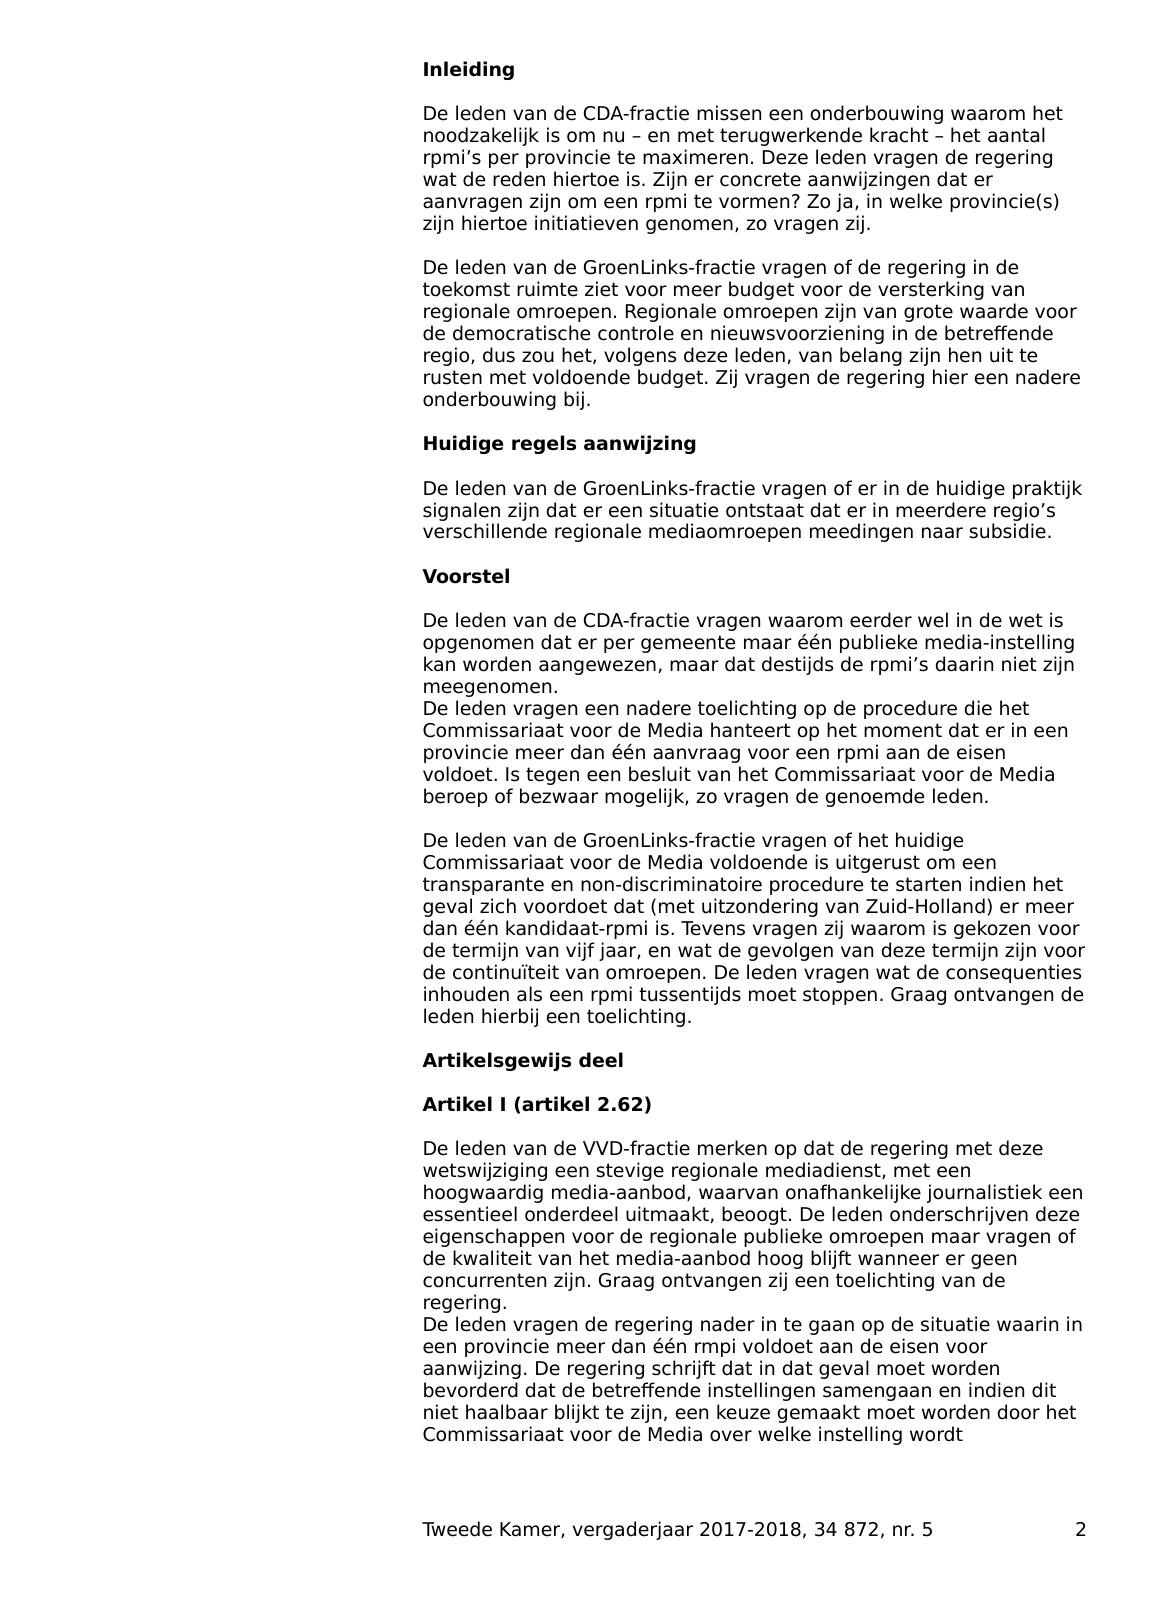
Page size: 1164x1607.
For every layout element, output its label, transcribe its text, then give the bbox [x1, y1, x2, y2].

subtitle Voorstel [422, 566, 1087, 588]
text De leden van de GroenLinks-fractie vragen of de regering in de toekomst ruimte ziet voor meer budget voor de versterking van regionale omroepen. Regionale omroepen zijn van grote waarde voor de democratische controle en nieuwsvoorziening in de betreffende regio, dus zou het, volgens deze leden, van belang zijn hen uit te rusten met voldoende budget. Zij vragen de regering hier een nadere onderbouwing bij. [422, 257, 1087, 411]
text De leden van de CDA-fractie missen een onderbouwing waarom het noodzakelijk is om nu – en met terugwerkende kracht – het aantal rpmi’s per provincie te maximeren. Deze leden vragen de regering wat de reden hiertoe is. Zijn er concrete aanwijzingen dat er aanvragen zijn om een rpmi te vormen? Zo ja, in welke provincie(s) zijn hiertoe initiatieven genomen, zo vragen zij. [422, 103, 1087, 235]
text De leden van de GroenLinks-fractie vragen of er in de huidige praktijk signalen zijn dat er een situatie ontstaat dat er in meerdere regio’s verschillende regionale mediaomroepen meedingen naar subsidie. [422, 477, 1087, 543]
subtitle Inleiding [422, 59, 1087, 81]
text De leden vragen de regering nader in te gaan op de situatie waarin in een provincie meer dan één rmpi voldoet aan de eisen voor aanwijzing. De regering schrijft dat in dat geval moet worden bevorderd dat de betreffende instellingen samengaan en indien dit niet haalbaar blijkt te zijn, een keuze gemaakt moet worden door het Commissariaat voor de Media over welke instelling wordt [422, 1314, 1087, 1446]
subtitle Artikel I (artikel 2.62) [422, 1094, 1087, 1116]
subtitle Artikelsgewijs deel [422, 1050, 1087, 1072]
text De leden van de CDA-fractie vragen waarom eerder wel in de wet is opgenomen dat er per gemeente maar één publieke media-instelling kan worden aangewezen, maar dat destijds de rpmi’s daarin niet zijn meegenomen. [422, 610, 1087, 698]
subtitle Huidige regels aanwijzing [422, 433, 1087, 455]
text De leden van de GroenLinks-fractie vragen of het huidige Commissariaat voor de Media voldoende is uitgerust om een transparante en non-discriminatoire procedure te starten indien het geval zich voordoet dat (met uitzondering van Zuid-Holland) er meer dan één kandidaat-rpmi is. Tevens vragen zij waarom is gekozen voor de termijn van vijf jaar, en wat de gevolgen van deze termijn zijn voor de continuïteit van omroepen. De leden vragen wat de consequenties inhouden als een rpmi tussentijds moet stoppen. Graag ontvangen de leden hierbij een toelichting. [422, 830, 1087, 1028]
text De leden vragen een nadere toelichting op de procedure die het Commissariaat voor de Media hanteert op het moment dat er in een provincie meer dan één aanvraag voor een rpmi aan de eisen voldoet. Is tegen een besluit van het Commissariaat voor de Media beroep of bezwaar mogelijk, zo vragen de genoemde leden. [422, 698, 1087, 808]
text De leden van de VVD-fractie merken op dat de regering met deze wetswijziging een stevige regionale mediadienst, met een hoogwaardig media-aanbod, waarvan onafhankelijke journalistiek een essentieel onderdeel uitmaakt, beoogt. De leden onderschrijven deze eigenschappen voor de regionale publieke omroepen maar vragen of de kwaliteit van het media-aanbod hoog blijft wanneer er geen concurrenten zijn. Graag ontvangen zij een toelichting van de regering. [422, 1138, 1087, 1314]
